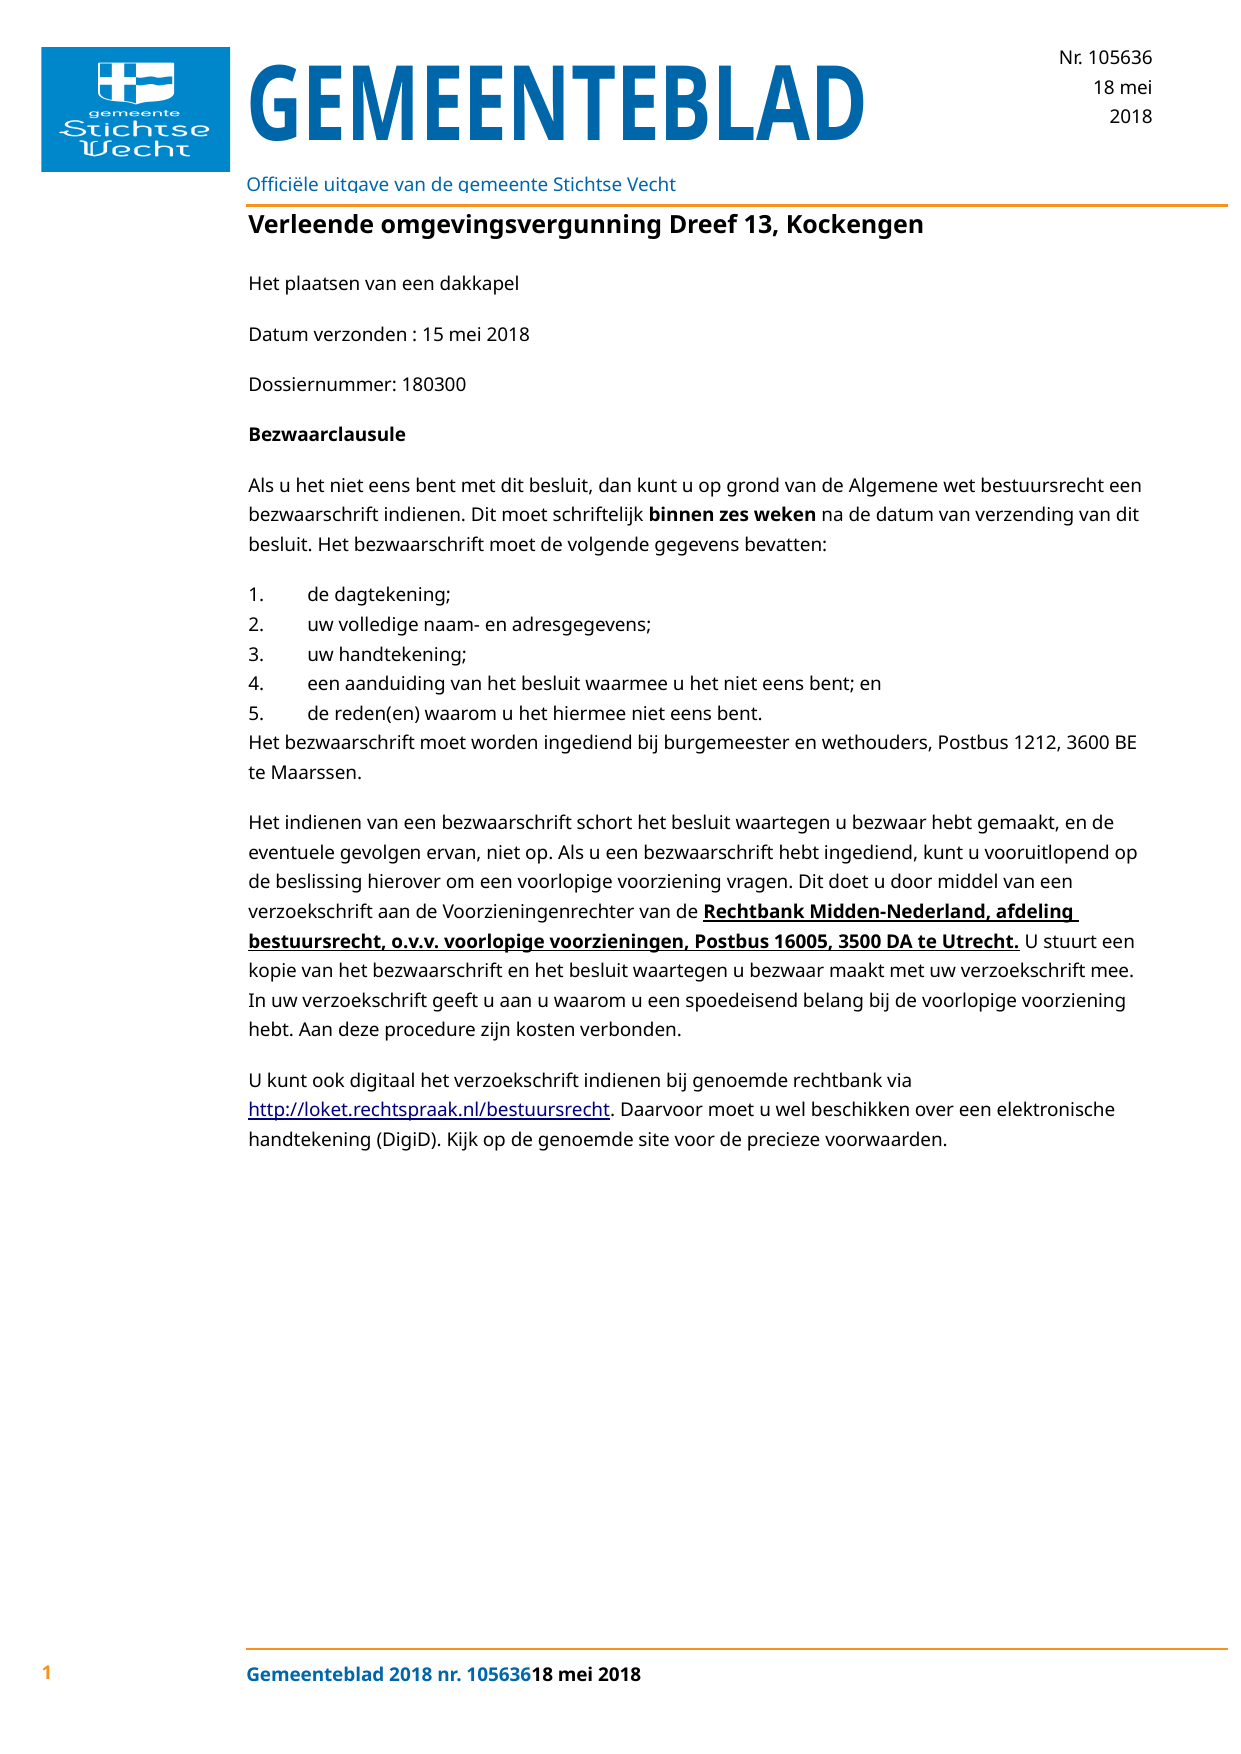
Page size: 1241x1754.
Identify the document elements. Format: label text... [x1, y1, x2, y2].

text Dossiernummer: 180300 [248, 371, 1152, 397]
text U kunt ook digitaal het verzoekschrift indienen bij genoemde rechtbank via http://loket.rechtspraak.nl/bestuursrecht. Daarvoor moet u wel beschikken over een elektronische handtekening (DigiD). Kijk op de genoemde site voor de precieze voorwaarden. [248, 1067, 1152, 1152]
text Het bezwaarschrift moet worden ingediend bij burgemeester en wethouders, Postbus 1212, 3600 BE te Maarssen. [248, 729, 1152, 785]
text Het plaatsen van een dakkapel [248, 270, 1152, 296]
picture [137, 63, 174, 103]
text Verleende omgevingsvergunning Dreef 13, Kockengen [248, 207, 1152, 241]
list de reden(en) waarom u het hiermee niet eens bent. [248, 700, 1152, 726]
picture [99, 63, 135, 101]
text Datum verzonden : 15 mei 2018 [248, 321, 1152, 346]
text Als u het niet eens bent met dit besluit, dan kunt u op grond van de Algemene wet bestuursrecht een bezwaarschrift indienen. Dit moet schriftelijk binnen zes weken na de datum van verzending van dit besluit. Het bezwaarschrift moet de volgende gegevens bevatten: [248, 472, 1152, 557]
list uw handtekening; [248, 641, 1152, 666]
text Bezwaarclausule [248, 422, 1152, 447]
text Het indienen van een bezwaarschrift schort het besluit waartegen u bezwaar hebt gemaakt, en de eventuele gevolgen ervan, niet op. Als u een bezwaarschrift hebt ingediend, kunt u vooruitlopend op de beslissing hierover om een voorlopige voorziening vragen. Dit doet u door middel van een verzoekschrift aan de Voorzieningenrechter van de Rechtbank Midden-Nederland, afdeling bestuursrecht, o.v.v. voorlopige voorzieningen, Postbus 16005, 3500 DA te Utrecht. U stuurt een kopie van het bezwaarschrift en het besluit waartegen u bezwaar maakt met uw verzoekschrift mee. In uw verzoekschrift geeft u aan u waarom u een spoedeisend belang bij de voorlopige voorziening hebt. Aan deze procedure zijn kosten verbonden. [248, 809, 1152, 1042]
list een aanduiding van het besluit waarmee u het niet eens bent; en [248, 670, 1152, 696]
list uw volledige naam- en adresgegevens; [248, 611, 1152, 637]
list de dagtekening; [248, 582, 1152, 607]
